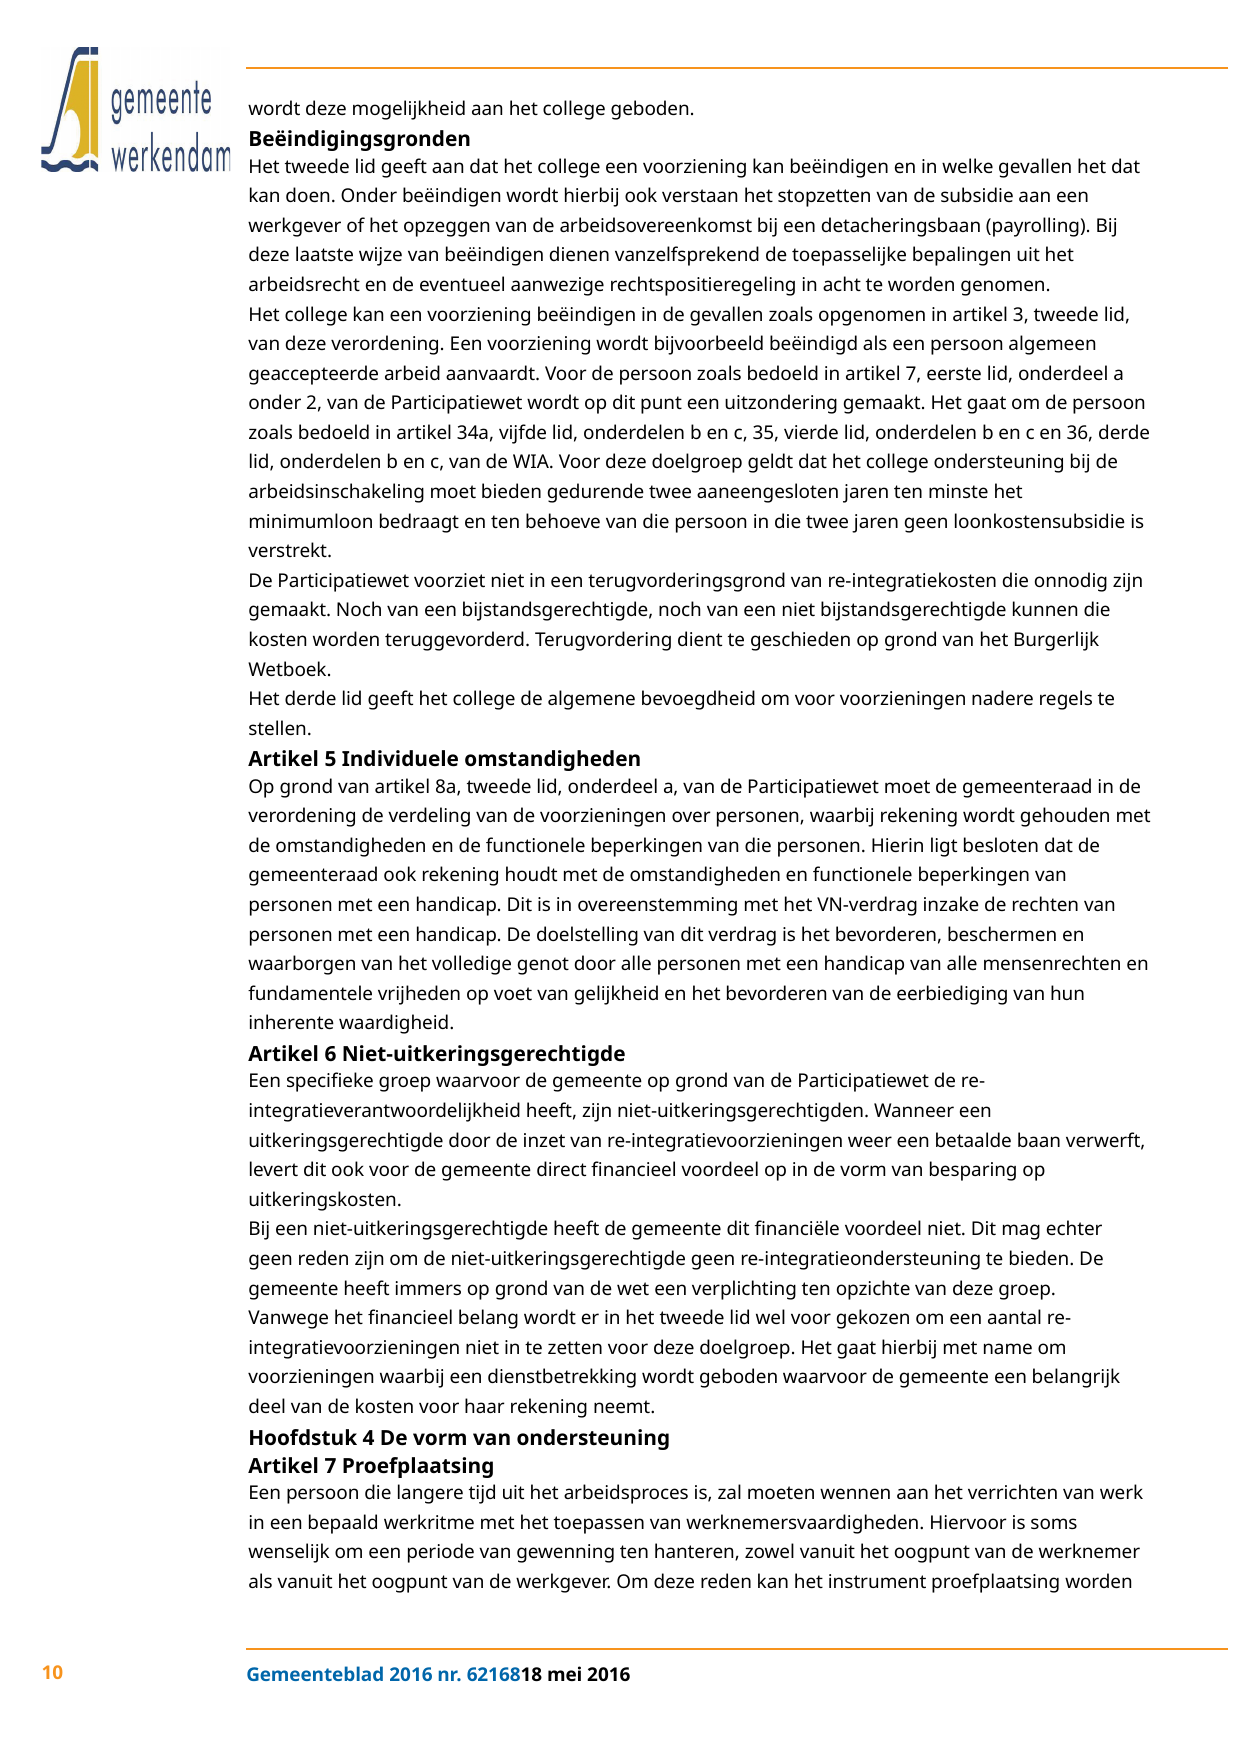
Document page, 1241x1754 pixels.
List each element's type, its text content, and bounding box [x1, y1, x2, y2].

text Beëindigingsgronden [248, 124, 1152, 153]
text Een persoon die langere tijd uit het arbeidsproces is, zal moeten wennen aan het verrichten van werk in een bepaald werkritme met het toepassen van werknemersvaardigheden. Hiervoor is soms wenselijk om een periode van gewenning ten hanteren, zowel vanuit het oogpunt van de werknemer als vanuit het oogpunt van de werkgever. Om deze reden kan het instrument proefplaatsing worden [248, 1479, 1152, 1594]
text Het college kan een voorziening beëindigen in de gevallen zoals opgenomen in artikel 3, tweede lid, van deze verordening. Een voorziening wordt bijvoorbeeld beëindigd als een persoon algemeen geaccepteerde arbeid aanvaardt. Voor de persoon zoals bedoeld in artikel 7, eerste lid, onderdeel a onder 2, van de Participatiewet wordt op dit punt een uitzondering gemaakt. Het gaat om de persoon zoals bedoeld in artikel 34a, vijfde lid, onderdelen b en c, 35, vierde lid, onderdelen b en c en 36, derde lid, onderdelen b en c, van de WIA. Voor deze doelgroep geldt dat het college ondersteuning bij de arbeidsinschakeling moet bieden gedurende twee aaneengesloten jaren ten minste het minimumloon bedraagt en ten behoeve van die persoon in die twee jaren geen loonkostensubsidie is verstrekt. [248, 301, 1152, 563]
text Een specifieke groep waarvoor de gemeente op grond van de Participatiewet de re-integratieverantwoordelijkheid heeft, zijn niet-uitkeringsgerechtigden. Wanneer een uitkeringsgerechtigde door de inzet van re-integratievoorzieningen weer een betaalde baan verwerft, levert dit ook voor de gemeente direct financieel voordeel op in de vorm van besparing op uitkeringskosten. [248, 1068, 1152, 1212]
text De Participatiewet voorziet niet in een terugvorderingsgrond van re-integratiekosten die onnodig zijn gemaakt. Noch van een bijstandsgerechtigde, noch van een niet bijstandsgerechtigde kunnen die kosten worden teruggevorderd. Terugvordering dient te geschieden op grond van het Burgerlijk Wetboek. [248, 567, 1152, 681]
text wordt deze mogelijkheid aan het college geboden. [248, 95, 1152, 121]
text Bij een niet-uitkeringsgerechtigde heeft de gemeente dit financiële voordeel niet. Dit mag echter geen reden zijn om de niet-uitkeringsgerechtigde geen re-integratieondersteuning te bieden. De gemeente heeft immers op grond van de wet een verplichting ten opzichte van deze groep. [248, 1216, 1152, 1300]
text Het derde lid geeft het college de algemene bevoegdheid om voor voorzieningen nadere regels te stellen. [248, 685, 1152, 741]
text Artikel 7 Proefplaatsing [248, 1451, 1152, 1479]
text Hoofdstuk 4 De vorm van ondersteuning [248, 1423, 1152, 1451]
text Op grond van artikel 8a, tweede lid, onderdeel a, van de Participatiewet moet de gemeenteraad in de verordening de verdeling van de voorzieningen over personen, waarbij rekening wordt gehouden met de omstandigheden en de functionele beperkingen van die personen. Hierin ligt besloten dat de gemeenteraad ook rekening houdt met de omstandigheden en functionele beperkingen van personen met een handicap. Dit is in overeenstemming met het VN-verdrag inzake de rechten van personen met een handicap. De doelstelling van dit verdrag is het bevorderen, beschermen en waarborgen van het volledige genot door alle personen met een handicap van alle mensenrechten en fundamentele vrijheden op voet van gelijkheid en het bevorderen van de eerbiediging van hun inherente waardigheid. [248, 773, 1152, 1035]
picture [41, 47, 231, 172]
text Het tweede lid geeft aan dat het college een voorziening kan beëindigen en in welke gevallen het dat kan doen. Onder beëindigen wordt hierbij ook verstaan het stopzetten van de subsidie aan een werkgever of het opzeggen van de arbeidsovereenkomst bij een detacheringsbaan (payrolling). Bij deze laatste wijze van beëindigen dienen vanzelfsprekend de toepasselijke bepalingen uit het arbeidsrecht en de eventueel aanwezige rechtspositieregeling in acht te worden genomen. [248, 153, 1152, 297]
text Artikel 6 Niet-uitkeringsgerechtigde [248, 1039, 1152, 1068]
text Vanwege het financieel belang wordt er in het tweede lid wel voor gekozen om een aantal re-integratievoorzieningen niet in te zetten voor deze doelgroep. Het gaat hierbij met name om voorzieningen waarbij een dienstbetrekking wordt geboden waarvoor de gemeente een belangrijk deel van de kosten voor haar rekening neemt. [248, 1304, 1152, 1419]
text Artikel 5 Individuele omstandigheden [248, 744, 1152, 773]
